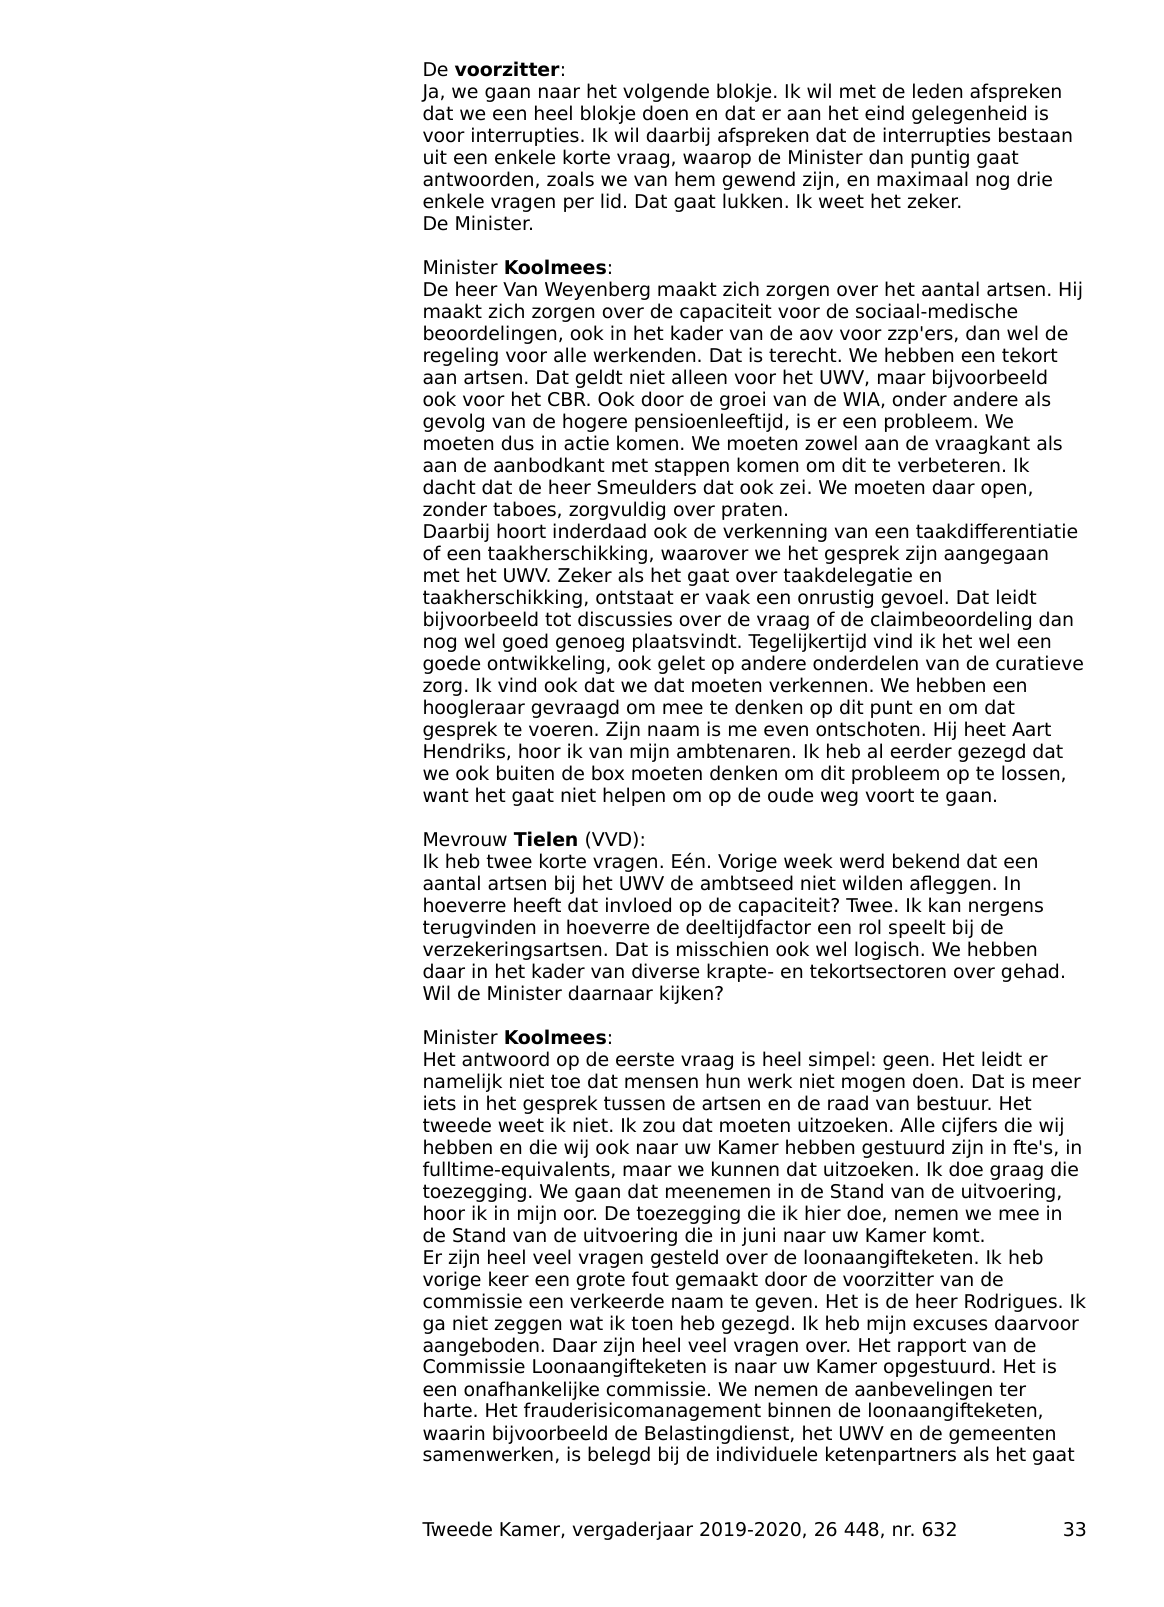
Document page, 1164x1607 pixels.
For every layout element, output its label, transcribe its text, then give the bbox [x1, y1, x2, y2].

text Minister Koolmees: [422, 1027, 1087, 1049]
text Er zijn heel veel vragen gesteld over de loonaangifteketen. Ik heb vorige keer een grote fout gemaakt door de voorzitter van de commissie een verkeerde naam te geven. Het is de heer Rodrigues. Ik ga niet zeggen wat ik toen heb gezegd. Ik heb mijn excuses daarvoor aangeboden. Daar zijn heel veel vragen over. Het rapport van de Commissie Loonaangifteketen is naar uw Kamer opgestuurd. Het is een onafhankelijke commissie. We nemen de aanbevelingen ter harte. Het frauderisicomanagement binnen de loonaangifteketen, waarin bijvoorbeeld de Belastingdienst, het UWV en de gemeenten samenwerken, is belegd bij de individuele ketenpartners als het gaat [422, 1247, 1087, 1466]
text De heer Van Weyenberg maakt zich zorgen over het aantal artsen. Hij maakt zich zorgen over de capaciteit voor de sociaal-medische beoordelingen, ook in het kader van de aov voor zzp'ers, dan wel de regeling voor alle werkenden. Dat is terecht. We hebben een tekort aan artsen. Dat geldt niet alleen voor het UWV, maar bijvoorbeeld ook voor het CBR. Ook door de groei van de WIA, onder andere als gevolg van de hogere pensioenleeftijd, is er een probleem. We moeten dus in actie komen. We moeten zowel aan de vraagkant als aan de aanbodkant met stappen komen om dit te verbeteren. Ik dacht dat de heer Smeulders dat ook zei. We moeten daar open, zonder taboes, zorgvuldig over praten. [422, 279, 1087, 521]
text Het antwoord op de eerste vraag is heel simpel: geen. Het leidt er namelijk niet toe dat mensen hun werk niet mogen doen. Dat is meer iets in het gesprek tussen de artsen en de raad van bestuur. Het tweede weet ik niet. Ik zou dat moeten uitzoeken. Alle cijfers die wij hebben en die wij ook naar uw Kamer hebben gestuurd zijn in fte's, in fulltime-equivalents, maar we kunnen dat uitzoeken. Ik doe graag die toezegging. We gaan dat meenemen in de Stand van de uitvoering, hoor ik in mijn oor. De toezegging die ik hier doe, nemen we mee in de Stand van de uitvoering die in juni naar uw Kamer komt. [422, 1049, 1087, 1247]
text Ik heb twee korte vragen. Eén. Vorige week werd bekend dat een aantal artsen bij het UWV de ambtseed niet wilden afleggen. In hoeverre heeft dat invloed op de capaciteit? Twee. Ik kan nergens terugvinden in hoeverre de deeltijdfactor een rol speelt bij de verzekeringsartsen. Dat is misschien ook wel logisch. We hebben daar in het kader van diverse krapte- en tekortsectoren over gehad. Wil de Minister daarnaar kijken? [422, 851, 1087, 1004]
text Ja, we gaan naar het volgende blokje. Ik wil met de leden afspreken dat we een heel blokje doen en dat er aan het eind gelegenheid is voor interrupties. Ik wil daarbij afspreken dat de interrupties bestaan uit een enkele korte vraag, waarop de Minister dan puntig gaat antwoorden, zoals we van hem gewend zijn, en maximaal nog drie enkele vragen per lid. Dat gaat lukken. Ik weet het zeker. [422, 81, 1087, 213]
text Mevrouw Tielen (VVD): [422, 829, 1087, 851]
text De Minister. [422, 213, 1087, 235]
text De voorzitter: [422, 59, 1087, 81]
text Daarbij hoort inderdaad ook de verkenning van een taakdifferentiatie of een taakherschikking, waarover we het gesprek zijn aangegaan met het UWV. Zeker als het gaat over taakdelegatie en taakherschikking, ontstaat er vaak een onrustig gevoel. Dat leidt bijvoorbeeld tot discussies over de vraag of de claimbeoordeling dan nog wel goed genoeg plaatsvindt. Tegelijkertijd vind ik het wel een goede ontwikkeling, ook gelet op andere onderdelen van de curatieve zorg. Ik vind ook dat we dat moeten verkennen. We hebben een hoogleraar gevraagd om mee te denken op dit punt en om dat gesprek te voeren. Zijn naam is me even ontschoten. Hij heet Aart Hendriks, hoor ik van mijn ambtenaren. Ik heb al eerder gezegd dat we ook buiten de box moeten denken om dit probleem op te lossen, want het gaat niet helpen om op de oude weg voort te gaan. [422, 521, 1087, 807]
text Minister Koolmees: [422, 257, 1087, 279]
